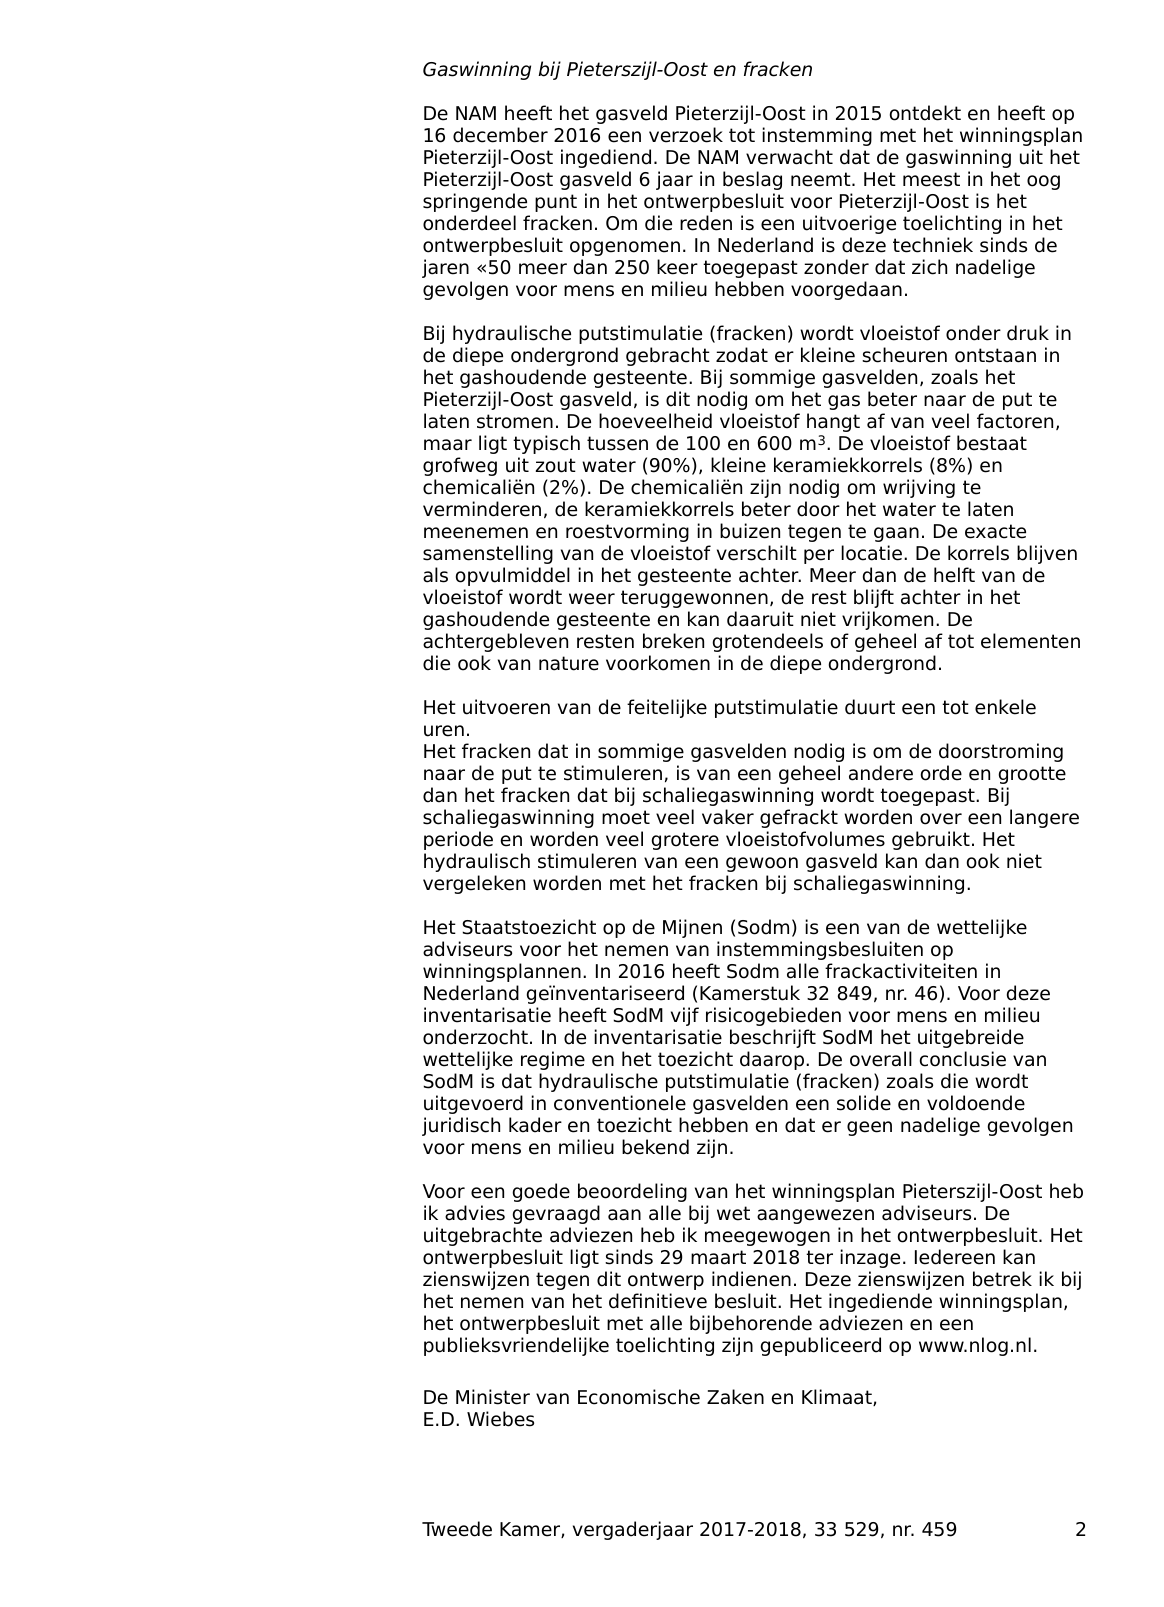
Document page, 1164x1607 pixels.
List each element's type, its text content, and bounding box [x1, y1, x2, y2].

subtitle Gaswinning bij Pieterszijl-Oost en fracken [422, 59, 1087, 81]
text De Minister van Economische Zaken en Klimaat, E.D. Wiebes [422, 1387, 1087, 1431]
text Voor een goede beoordeling van het winningsplan Pieterszijl-Oost heb ik advies gevraagd aan alle bij wet aangewezen adviseurs. De uitgebrachte adviezen heb ik meegewogen in het ontwerpbesluit. Het ontwerpbesluit ligt sinds 29 maart 2018 ter inzage. Iedereen kan zienswijzen tegen dit ontwerp indienen. Deze zienswijzen betrek ik bij het nemen van het definitieve besluit. Het ingediende winningsplan, het ontwerpbesluit met alle bijbehorende adviezen en een publieksvriendelijke toelichting zijn gepubliceerd op www.nlog.nl. [422, 1181, 1087, 1357]
text Bij hydraulische putstimulatie (fracken) wordt vloeistof onder druk in de diepe ondergrond gebracht zodat er kleine scheuren ontstaan in het gashoudende gesteente. Bij sommige gasvelden, zoals het Pieterzijl-Oost gasveld, is dit nodig om het gas beter naar de put te laten stromen. De hoeveelheid vloeistof hangt af van veel factoren, maar ligt typisch tussen de 100 en 600 m3. De vloeistof bestaat grofweg uit zout water (90%), kleine keramiekkorrels (8%) en chemicaliën (2%). De chemicaliën zijn nodig om wrijving te verminderen, de keramiekkorrels beter door het water te laten meenemen en roestvorming in buizen tegen te gaan. De exacte samenstelling van de vloeistof verschilt per locatie. De korrels blijven als opvulmiddel in het gesteente achter. Meer dan de helft van de vloeistof wordt weer teruggewonnen, de rest blijft achter in het gashoudende gesteente en kan daaruit niet vrijkomen. De achtergebleven resten breken grotendeels of geheel af tot elementen die ook van nature voorkomen in de diepe ondergrond. [422, 323, 1087, 675]
text Het fracken dat in sommige gasvelden nodig is om de doorstroming naar de put te stimuleren, is van een geheel andere orde en grootte dan het fracken dat bij schaliegaswinning wordt toegepast. Bij schaliegaswinning moet veel vaker gefrackt worden over een langere periode en worden veel grotere vloeistofvolumes gebruikt. Het hydraulisch stimuleren van een gewoon gasveld kan dan ook niet vergeleken worden met het fracken bij schaliegaswinning. [422, 741, 1087, 895]
text Het Staatstoezicht op de Mijnen (Sodm) is een van de wettelijke adviseurs voor het nemen van instemmingsbesluiten op winningsplannen. In 2016 heeft Sodm alle frackactiviteiten in Nederland geïnventariseerd (Kamerstuk 32 849, nr. 46). Voor deze inventarisatie heeft SodM vijf risicogebieden voor mens en milieu onderzocht. In de inventarisatie beschrijft SodM het uitgebreide wettelijke regime en het toezicht daarop. De overall conclusie van SodM is dat hydraulische putstimulatie (fracken) zoals die wordt uitgevoerd in conventionele gasvelden een solide en voldoende juridisch kader en toezicht hebben en dat er geen nadelige gevolgen voor mens en milieu bekend zijn. [422, 917, 1087, 1159]
text Het uitvoeren van de feitelijke putstimulatie duurt een tot enkele uren. [422, 697, 1087, 741]
text De NAM heeft het gasveld Pieterzijl-Oost in 2015 ontdekt en heeft op 16 december 2016 een verzoek tot instemming met het winningsplan Pieterzijl-Oost ingediend. De NAM verwacht dat de gaswinning uit het Pieterzijl-Oost gasveld 6 jaar in beslag neemt. Het meest in het oog springende punt in het ontwerpbesluit voor Pieterzijl-Oost is het onderdeel fracken. Om die reden is een uitvoerige toelichting in het ontwerpbesluit opgenomen. In Nederland is deze techniek sinds de jaren «50 meer dan 250 keer toegepast zonder dat zich nadelige gevolgen voor mens en milieu hebben voorgedaan. [422, 103, 1087, 301]
